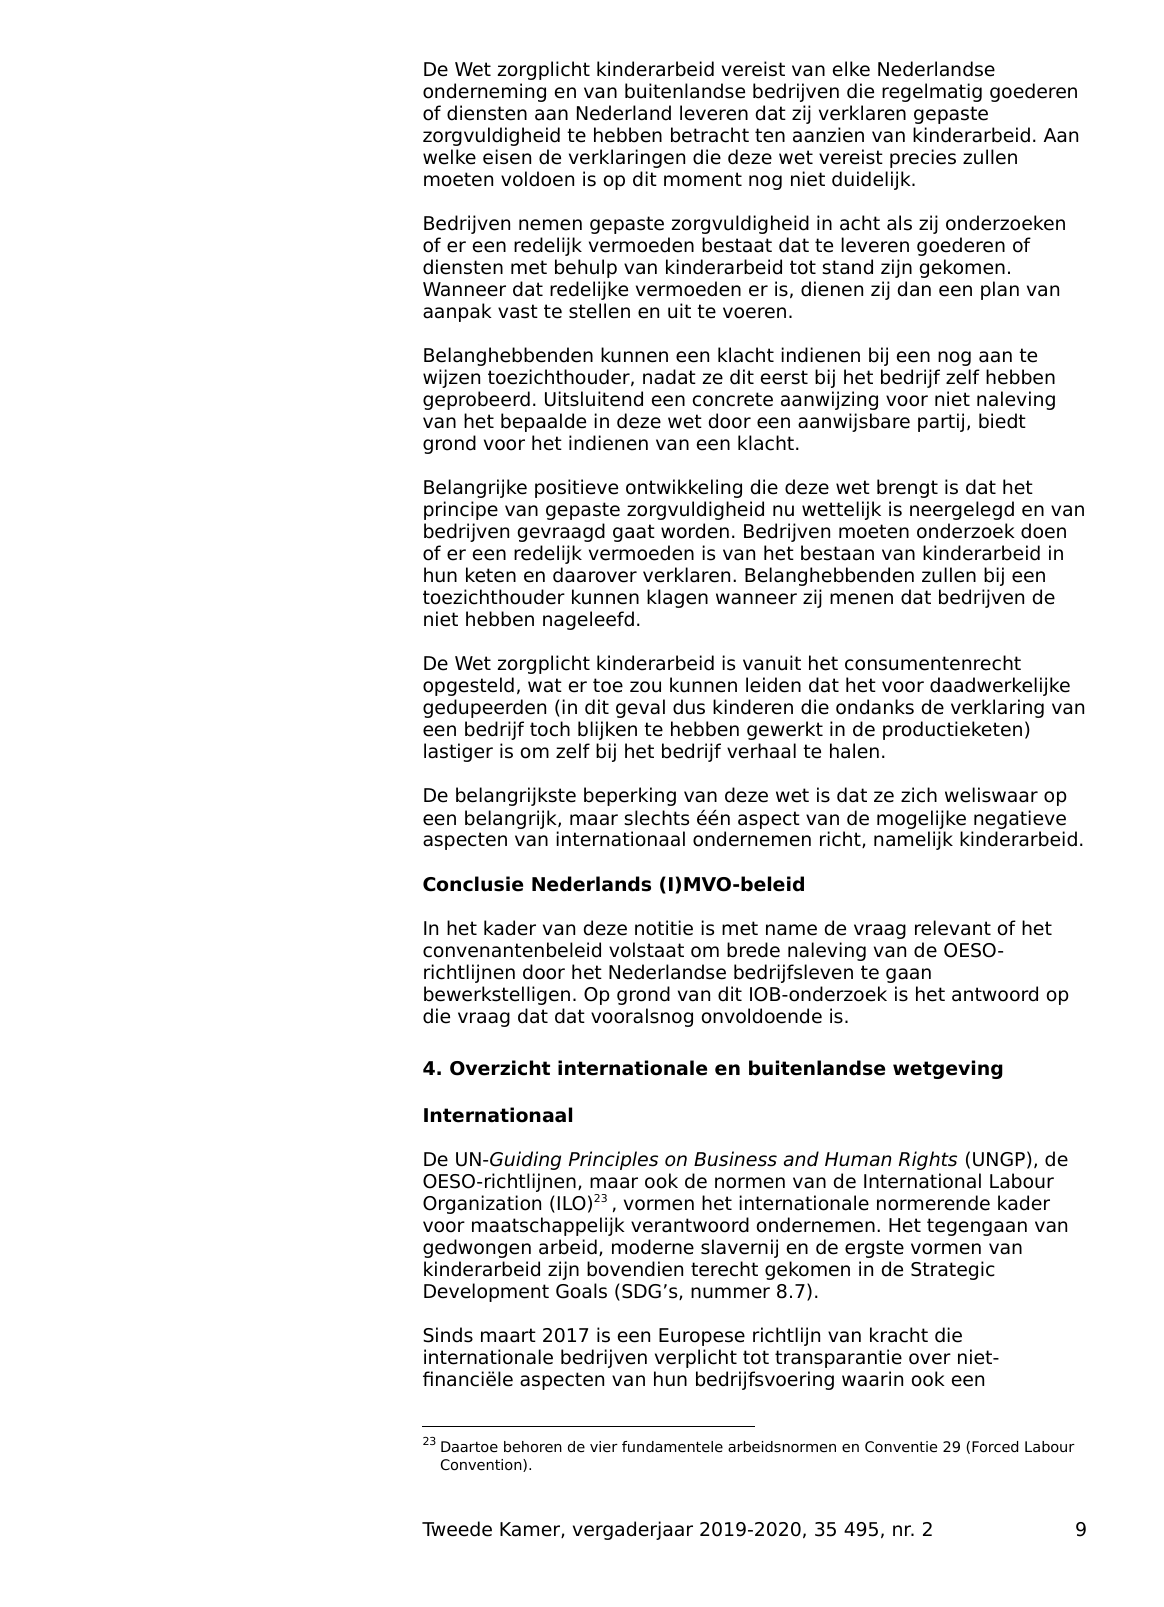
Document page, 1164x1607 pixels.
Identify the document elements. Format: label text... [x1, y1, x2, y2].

text De Wet zorgplicht kinderarbeid vereist van elke Nederlandse onderneming en van buitenlandse bedrijven die regelmatig goederen of diensten aan Nederland leveren dat zij verklaren gepaste zorgvuldigheid te hebben betracht ten aanzien van kinderarbeid. Aan welke eisen de verklaringen die deze wet vereist precies zullen moeten voldoen is op dit moment nog niet duidelijk. [422, 59, 1087, 191]
text Belangrijke positieve ontwikkeling die deze wet brengt is dat het principe van gepaste zorgvuldigheid nu wettelijk is neergelegd en van bedrijven gevraagd gaat worden. Bedrijven moeten onderzoek doen of er een redelijk vermoeden is van het bestaan van kinderarbeid in hun keten en daarover verklaren. Belanghebbenden zullen bij een toezichthouder kunnen klagen wanneer zij menen dat bedrijven de niet hebben nageleefd. [422, 477, 1087, 631]
subtitle Conclusie Nederlands (I)MVO-beleid [422, 873, 1087, 896]
subtitle 4. Overzicht internationale en buitenlandse wetgeving [422, 1058, 1087, 1079]
text De belangrijkste beperking van deze wet is dat ze zich weliswaar op een belangrijk, maar slechts één aspect van de mogelijke negatieve aspecten van internationaal ondernemen richt, namelijk kinderarbeid. [422, 785, 1087, 851]
text Bedrijven nemen gepaste zorgvuldigheid in acht als zij onderzoeken of er een redelijk vermoeden bestaat dat te leveren goederen of diensten met behulp van kinderarbeid tot stand zijn gekomen. Wanneer dat redelijke vermoeden er is, dienen zij dan een plan van aanpak vast te stellen en uit te voeren. [422, 213, 1087, 323]
subtitle Internationaal [422, 1104, 1087, 1127]
text In het kader van deze notitie is met name de vraag relevant of het convenantenbeleid volstaat om brede naleving van de OESO-richtlijnen door het Nederlandse bedrijfsleven te gaan bewerkstelligen. Op grond van dit IOB-onderzoek is het antwoord op die vraag dat dat vooralsnog onvoldoende is. [422, 918, 1087, 1028]
text Daartoe behoren de vier fundamentele arbeidsnormen en Conventie 29 (Forced Labour Convention). [422, 1435, 1087, 1474]
text De UN-Guiding Principles on Business and Human Rights (UNGP), de OESO-richtlijnen, maar ook de normen van de International Labour Organization (ILO), vormen het internationale normerende kader voor maatschappelijk verantwoord ondernemen. Het tegengaan van gedwongen arbeid, moderne slavernij en de ergste vormen van kinderarbeid zijn bovendien terecht gekomen in de Strategic Development Goals (SDG’s, nummer 8.7). [422, 1149, 1087, 1303]
text Sinds maart 2017 is een Europese richtlijn van kracht die internationale bedrijven verplicht tot transparantie over niet-financiële aspecten van hun bedrijfsvoering waarin ook een [422, 1325, 1087, 1391]
text De Wet zorgplicht kinderarbeid is vanuit het consumentenrecht opgesteld, wat er toe zou kunnen leiden dat het voor daadwerkelijke gedupeerden (in dit geval dus kinderen die ondanks de verklaring van een bedrijf toch blijken te hebben gewerkt in de productieketen) lastiger is om zelf bij het bedrijf verhaal te halen. [422, 653, 1087, 763]
text Belanghebbenden kunnen een klacht indienen bij een nog aan te wijzen toezichthouder, nadat ze dit eerst bij het bedrijf zelf hebben geprobeerd. Uitsluitend een concrete aanwijzing voor niet naleving van het bepaalde in deze wet door een aanwijsbare partij, biedt grond voor het indienen van een klacht. [422, 345, 1087, 455]
